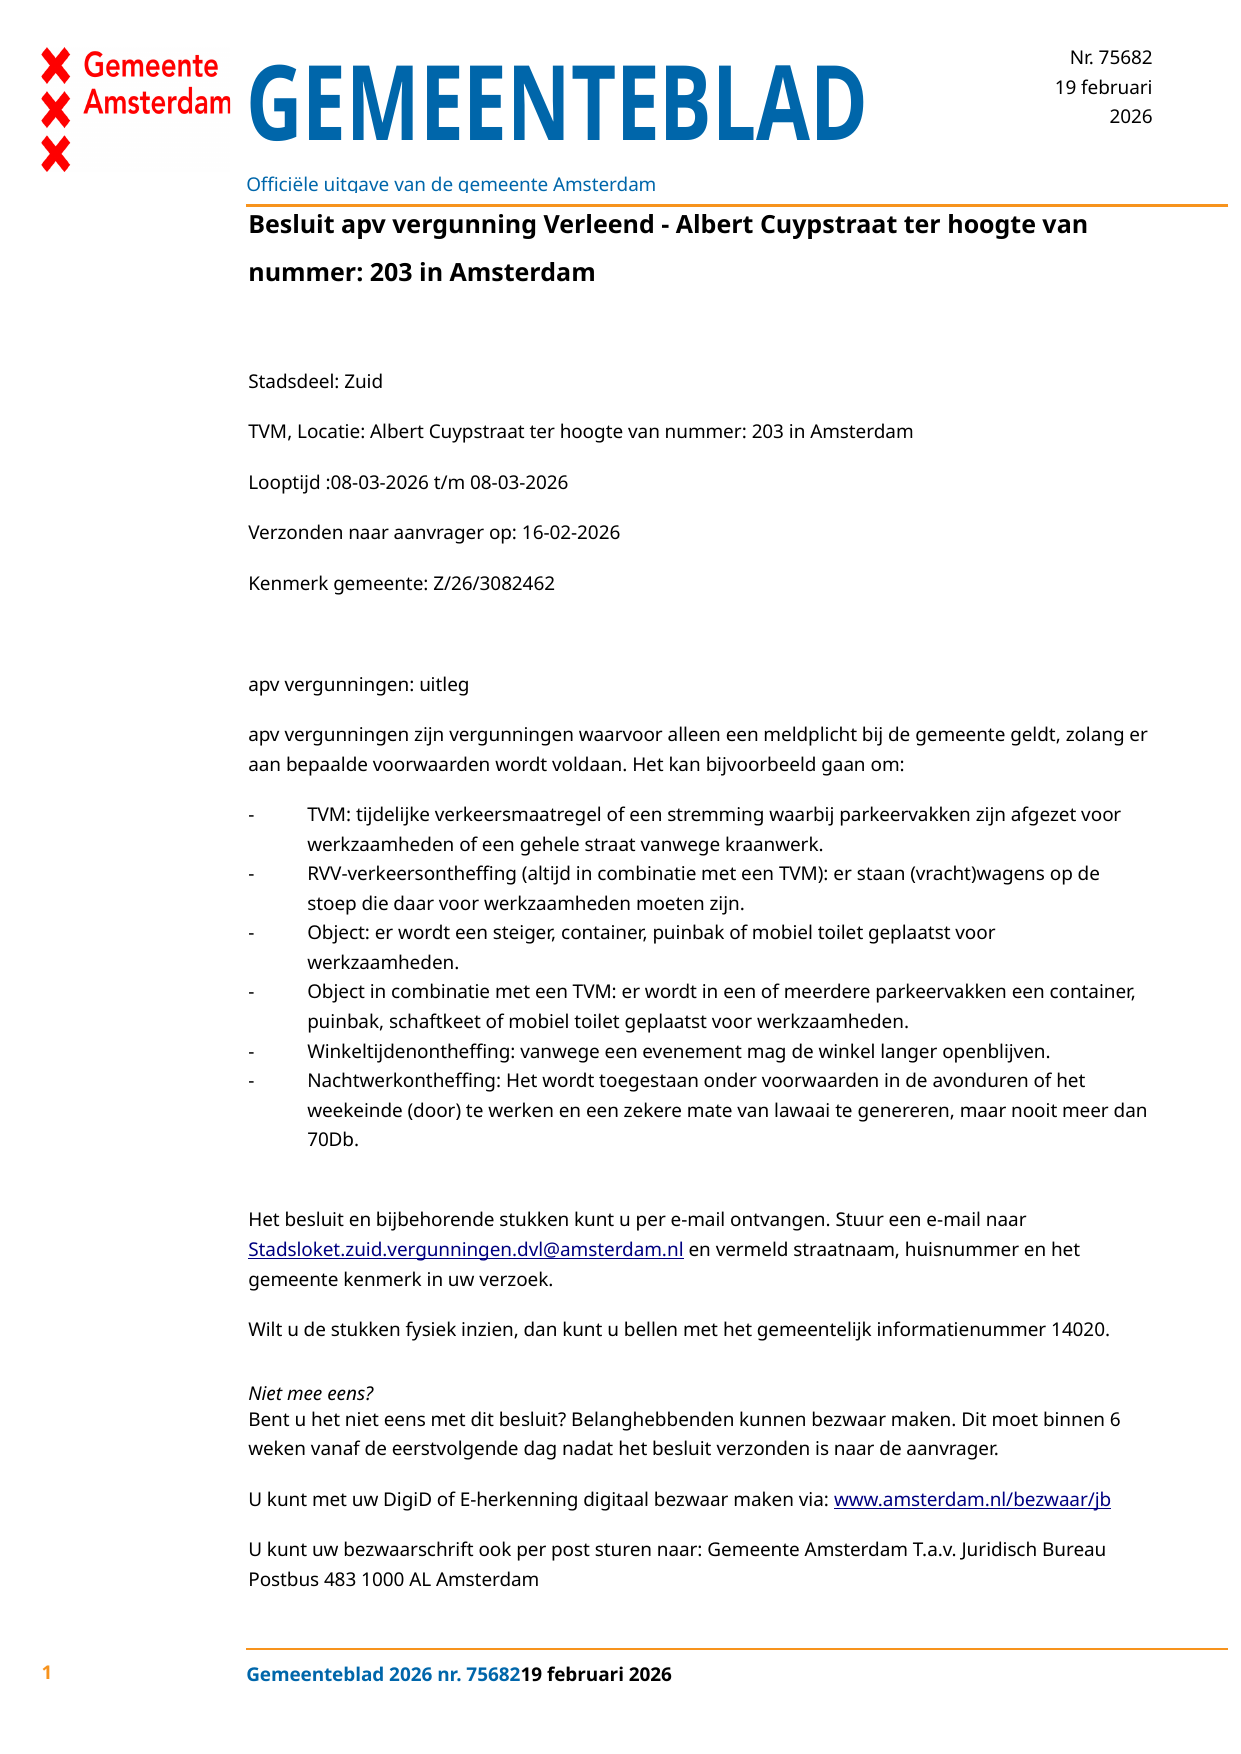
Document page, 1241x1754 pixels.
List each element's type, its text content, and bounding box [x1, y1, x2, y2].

text Stadsdeel: Zuid [248, 368, 1152, 394]
picture [41, 47, 231, 172]
text TVM, Locatie: Albert Cuypstraat ter hoogte van nummer: 203 in Amsterdam [248, 419, 1152, 444]
list Object: er wordt een steiger, container, puinbak of mobiel toilet geplaatst voor werkzaamheden. [248, 919, 1152, 975]
text apv vergunningen zijn vergunningen waarvoor alleen een meldplicht bij de gemeente geldt, zolang er aan bepaalde voorwaarden wordt voldaan. Het kan bijvoorbeeld gaan om: [248, 721, 1152, 777]
list Object in combinatie met een TVM: er wordt in een of meerdere parkeervakken een container, puinbak, schaftkeet of mobiel toilet geplaatst voor werkzaamheden. [248, 979, 1152, 1034]
list Winkeltijdenontheffing: vanwege een evenement mag de winkel langer openblijven. [248, 1038, 1152, 1064]
text Het besluit en bijbehorende stukken kunt u per e-mail ontvangen. Stuur een e-mail naar Stadsloket.zuid.vergunningen.dvl@amsterdam.nl en vermeld straatnaam, huisnummer en het gemeente kenmerk in uw verzoek. [248, 1207, 1152, 1292]
text Kenmerk gemeente: Z/26/3082462 [248, 570, 1152, 596]
text apv vergunningen: uitleg [248, 671, 1152, 697]
list Nachtwerkontheffing: Het wordt toegestaan onder voorwaarden in de avonduren of het weekeinde (door) te werken en een zekere mate van lawaai te genereren, maar nooit meer dan 70Db. [248, 1067, 1152, 1152]
text Bent u het niet eens met dit besluit? Belanghebbenden kunnen bezwaar maken. Dit moet binnen 6 weken vanaf de eerstvolgende dag nadat het besluit verzonden is naar de aanvrager. [248, 1406, 1152, 1461]
text U kunt uw bezwaarschrift ook per post sturen naar: Gemeente Amsterdam T.a.v. Juridisch Bureau Postbus 483 1000 AL Amsterdam [248, 1536, 1152, 1592]
list RVV-verkeersontheffing (altijd in combinatie met een TVM): er staan (vracht)wagens op de stoep die daar voor werkzaamheden moeten zijn. [248, 860, 1152, 916]
text Looptijd :08-03-2026 t/m 08-03-2026 [248, 469, 1152, 495]
text Wilt u de stukken fysiek inzien, dan kunt u bellen met het gemeentelijk informatienummer 14020. [248, 1316, 1152, 1342]
text Verzonden naar aanvrager op: 16-02-2026 [248, 519, 1152, 545]
list TVM: tijdelijke verkeersmaatregel of een stremming waarbij parkeervakken zijn afgezet voor werkzaamheden of een gehele straat vanwege kraanwerk. [248, 801, 1152, 857]
text U kunt met uw DigiD of E-herkenning digitaal bezwaar maken via: www.amsterdam.nl/bezwaar/jb [248, 1486, 1152, 1512]
text Besluit apv vergunning Verleend - Albert Cuypstraat ter hoogte van nummer: 203 in Amsterdam [248, 207, 1152, 288]
text Niet mee eens? [248, 1380, 1152, 1406]
